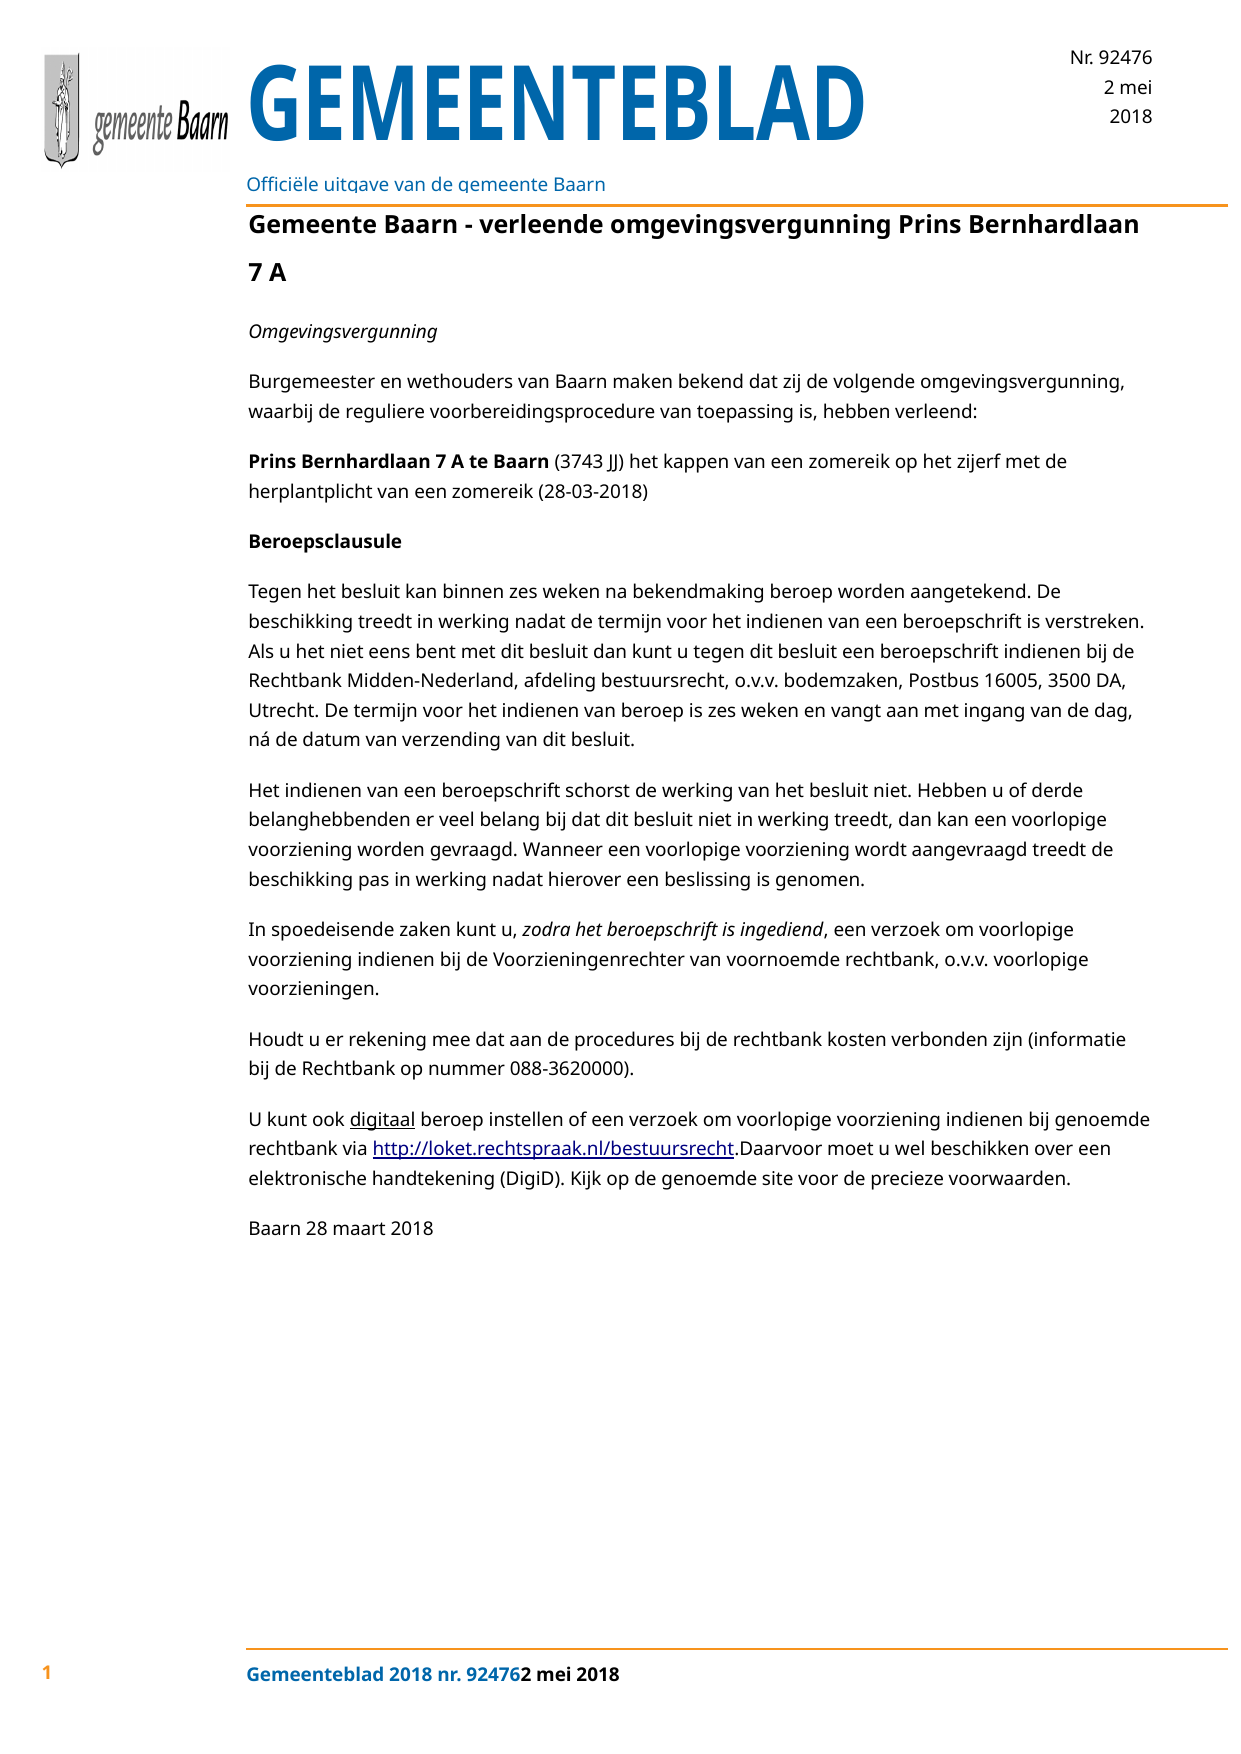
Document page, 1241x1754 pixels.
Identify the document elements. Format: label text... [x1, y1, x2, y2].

text Gemeente Baarn - verleende omgevingsvergunning Prins Bernhardlaan 7 A [248, 207, 1152, 288]
text Omgevingsvergunning [248, 318, 1152, 344]
text Tegen het besluit kan binnen zes weken na bekendmaking beroep worden aangetekend. De beschikking treedt in werking nadat de termijn voor het indienen van een beroepschrift is verstreken. Als u het niet eens bent met dit besluit dan kunt u tegen dit besluit een beroepschrift indienen bij de Rechtbank Midden-Nederland, afdeling bestuursrecht, o.v.v. bodemzaken, Postbus 16005, 3500 DA, Utrecht. De termijn voor het indienen van beroep is zes weken en vangt aan met ingang van de dag, ná de datum van verzending van dit besluit. [248, 579, 1152, 752]
text Prins Bernhardlaan 7 A te Baarn (3743 JJ) het kappen van een zomereik op het zijerf met de herplantplicht van een zomereik (28-03-2018) [248, 448, 1152, 504]
text Baarn 28 maart 2018 [248, 1215, 1152, 1241]
picture [41, 47, 231, 172]
text Het indienen van een beroepschrift schorst de werking van het besluit niet. Hebben u of derde belanghebbenden er veel belang bij dat dit besluit niet in werking treedt, dan kan een voorlopige voorziening worden gevraagd. Wanneer een voorlopige voorziening wordt aangevraagd treedt de beschikking pas in werking nadat hierover een beslissing is genomen. [248, 777, 1152, 892]
text U kunt ook digitaal beroep instellen of een verzoek om voorlopige voorziening indienen bij genoemde rechtbank via http://loket.rechtspraak.nl/bestuursrecht.Daarvoor moet u wel beschikken over een elektronische handtekening (DigiD). Kijk op de genoemde site voor de precieze voorwaarden. [248, 1106, 1152, 1191]
text Houdt u er rekening mee dat aan de procedures bij de rechtbank kosten verbonden zijn (informatie bij de Rechtbank op nummer 088-3620000). [248, 1026, 1152, 1081]
text Beroepsclausule [248, 528, 1152, 554]
text In spoedeisende zaken kunt u, zodra het beroepschrift is ingediend, een verzoek om voorlopige voorziening indienen bij de Voorzieningenrechter van voornoemde rechtbank, o.v.v. voorlopige voorzieningen. [248, 916, 1152, 1001]
text Burgemeester en wethouders van Baarn maken bekend dat zij de volgende omgevingsvergunning, waarbij de reguliere voorbereidingsprocedure van toepassing is, hebben verleend: [248, 368, 1152, 424]
